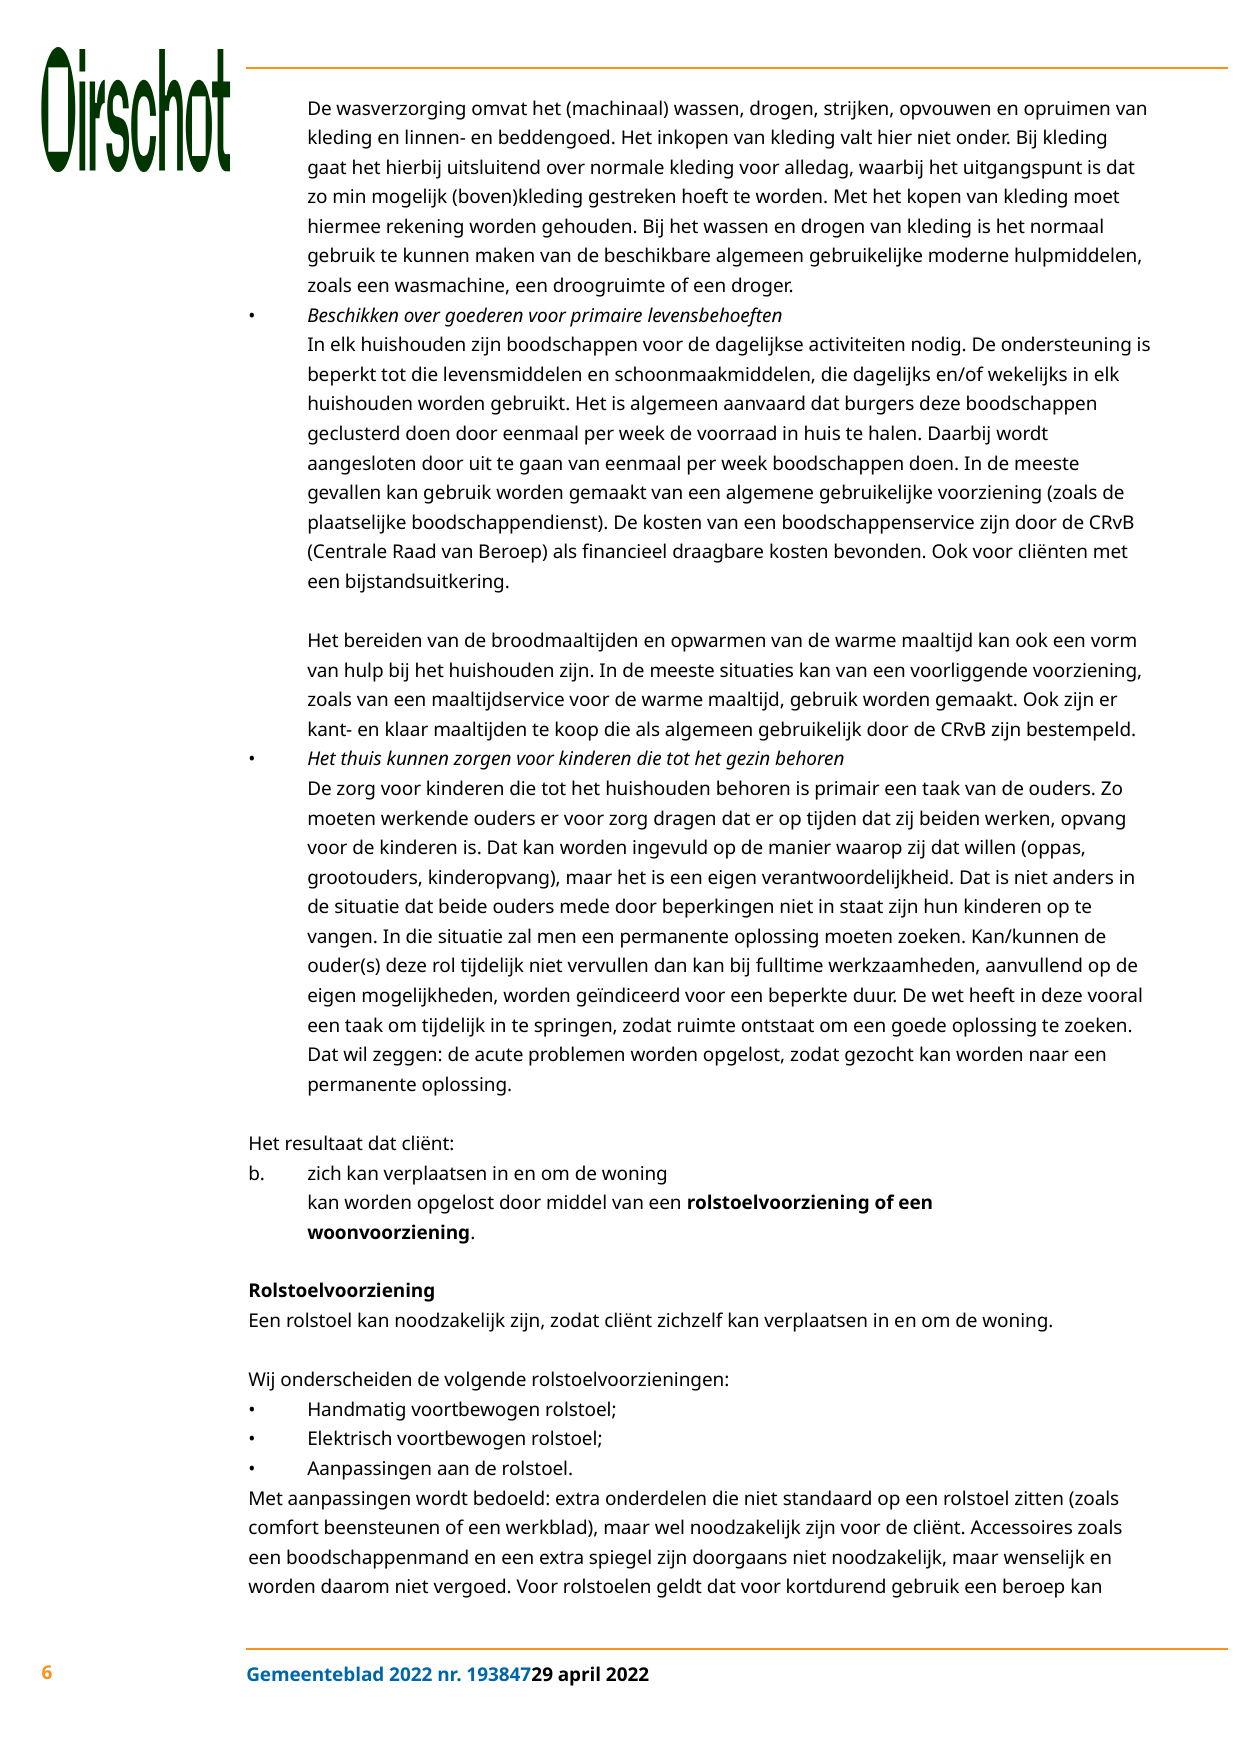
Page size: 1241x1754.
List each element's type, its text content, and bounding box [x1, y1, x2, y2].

text Wij onderscheiden de volgende rolstoelvoorzieningen: [248, 1366, 1152, 1392]
list De zorg voor kinderen die tot het huishouden behoren is primair een taak van de ouders. Zo moeten werkende ouders er voor zorg dragen dat er op tijden dat zij beiden werken, opvang voor de kinderen is. Dat kan worden ingevuld op de manier waarop zij dat willen (oppas, grootouders, kinderopvang), maar het is een eigen verantwoordelijkheid. Dat is niet anders in de situatie dat beide ouders mede door beperkingen niet in staat zijn hun kinderen op te vangen. In die situatie zal men een permanente oplossing moeten zoeken. Kan/kunnen de ouder(s) deze rol tijdelijk niet vervullen dan kan bij fulltime werkzaamheden, aanvullend op de eigen mogelijkheden, worden geïndiceerd voor een beperkte duur. De wet heeft in deze vooral een taak om tijdelijk in te springen, zodat ruimte ontstaat om een goede oplossing te zoeken. Dat wil zeggen: de acute problemen worden opgelost, zodat gezocht kan worden naar een permanente oplossing. [248, 775, 1152, 1097]
text Met aanpassingen wordt bedoeld: extra onderdelen die niet standaard op een rolstoel zitten (zoals comfort beensteunen of een werkblad), maar wel noodzakelijk zijn voor de cliënt. Accessoires zoals een boodschappenmand en een extra spiegel zijn doorgaans niet noodzakelijk, maar wenselijk en worden daarom niet vergoed. Voor rolstoelen geldt dat voor kortdurend gebruik een beroep kan [248, 1485, 1152, 1599]
list Beschikken over goederen voor primaire levensbehoeften [248, 302, 1152, 328]
list Handmatig voortbewogen rolstoel; [248, 1396, 1152, 1422]
picture [41, 47, 231, 172]
text Een rolstoel kan noodzakelijk zijn, zodat cliënt zichzelf kan verplaatsen in en om de woning. [248, 1307, 1152, 1333]
text Rolstoelvoorziening [248, 1278, 1152, 1303]
list Het bereiden van de broodmaaltijden en opwarmen van de warme maaltijd kan ook een vorm van hulp bij het huishouden zijn. In de meeste situaties kan van een voorliggende voorziening, zoals van een maaltijdservice voor de warme maaltijd, gebruik worden gemaakt. Ook zijn er kant- en klaar maaltijden te koop die als algemeen gebruikelijk door de CRvB zijn bestempeld. [248, 627, 1152, 742]
list Het thuis kunnen zorgen voor kinderen die tot het gezin behoren [248, 746, 1152, 771]
list Elektrisch voortbewogen rolstoel; [248, 1426, 1152, 1451]
list De wasverzorging omvat het (machinaal) wassen, drogen, strijken, opvouwen en opruimen van kleding en linnen- en beddengoed. Het inkopen van kleding valt hier niet onder. Bij kleding gaat het hierbij uitsluitend over normale kleding voor alledag, waarbij het uitgangspunt is dat zo min mogelijk (boven)kleding gestreken hoeft te worden. Met het kopen van kleding moet hiermee rekening worden gehouden. Bij het wassen en drogen van kleding is het normaal gebruik te kunnen maken van de beschikbare algemeen gebruikelijke moderne hulpmiddelen, zoals een wasmachine, een droogruimte of een droger. [248, 95, 1152, 298]
list Aanpassingen aan de rolstoel. [248, 1455, 1152, 1481]
table_header Het resultaat dat cliënt: zich kan verplaatsen in en om de woning kan worden opgelost door middel van een rolstoelvoorziening of een woonvoorziening. [248, 1130, 1152, 1245]
list In elk huishouden zijn boodschappen voor de dagelijkse activiteiten nodig. De ondersteuning is beperkt tot die levensmiddelen en schoonmaakmiddelen, die dagelijks en/of wekelijks in elk huishouden worden gebruikt. Het is algemeen aanvaard dat burgers deze boodschappen geclusterd doen door eenmaal per week de voorraad in huis te halen. Daarbij wordt aangesloten door uit te gaan van eenmaal per week boodschappen doen. In de meeste gevallen kan gebruik worden gemaakt van een algemene gebruikelijke voorziening (zoals de plaatselijke boodschappendienst). De kosten van een boodschappenservice zijn door de CRvB (Centrale Raad van Beroep) als financieel draagbare kosten bevonden. Ook voor cliënten met een bijstandsuitkering. [248, 331, 1152, 594]
